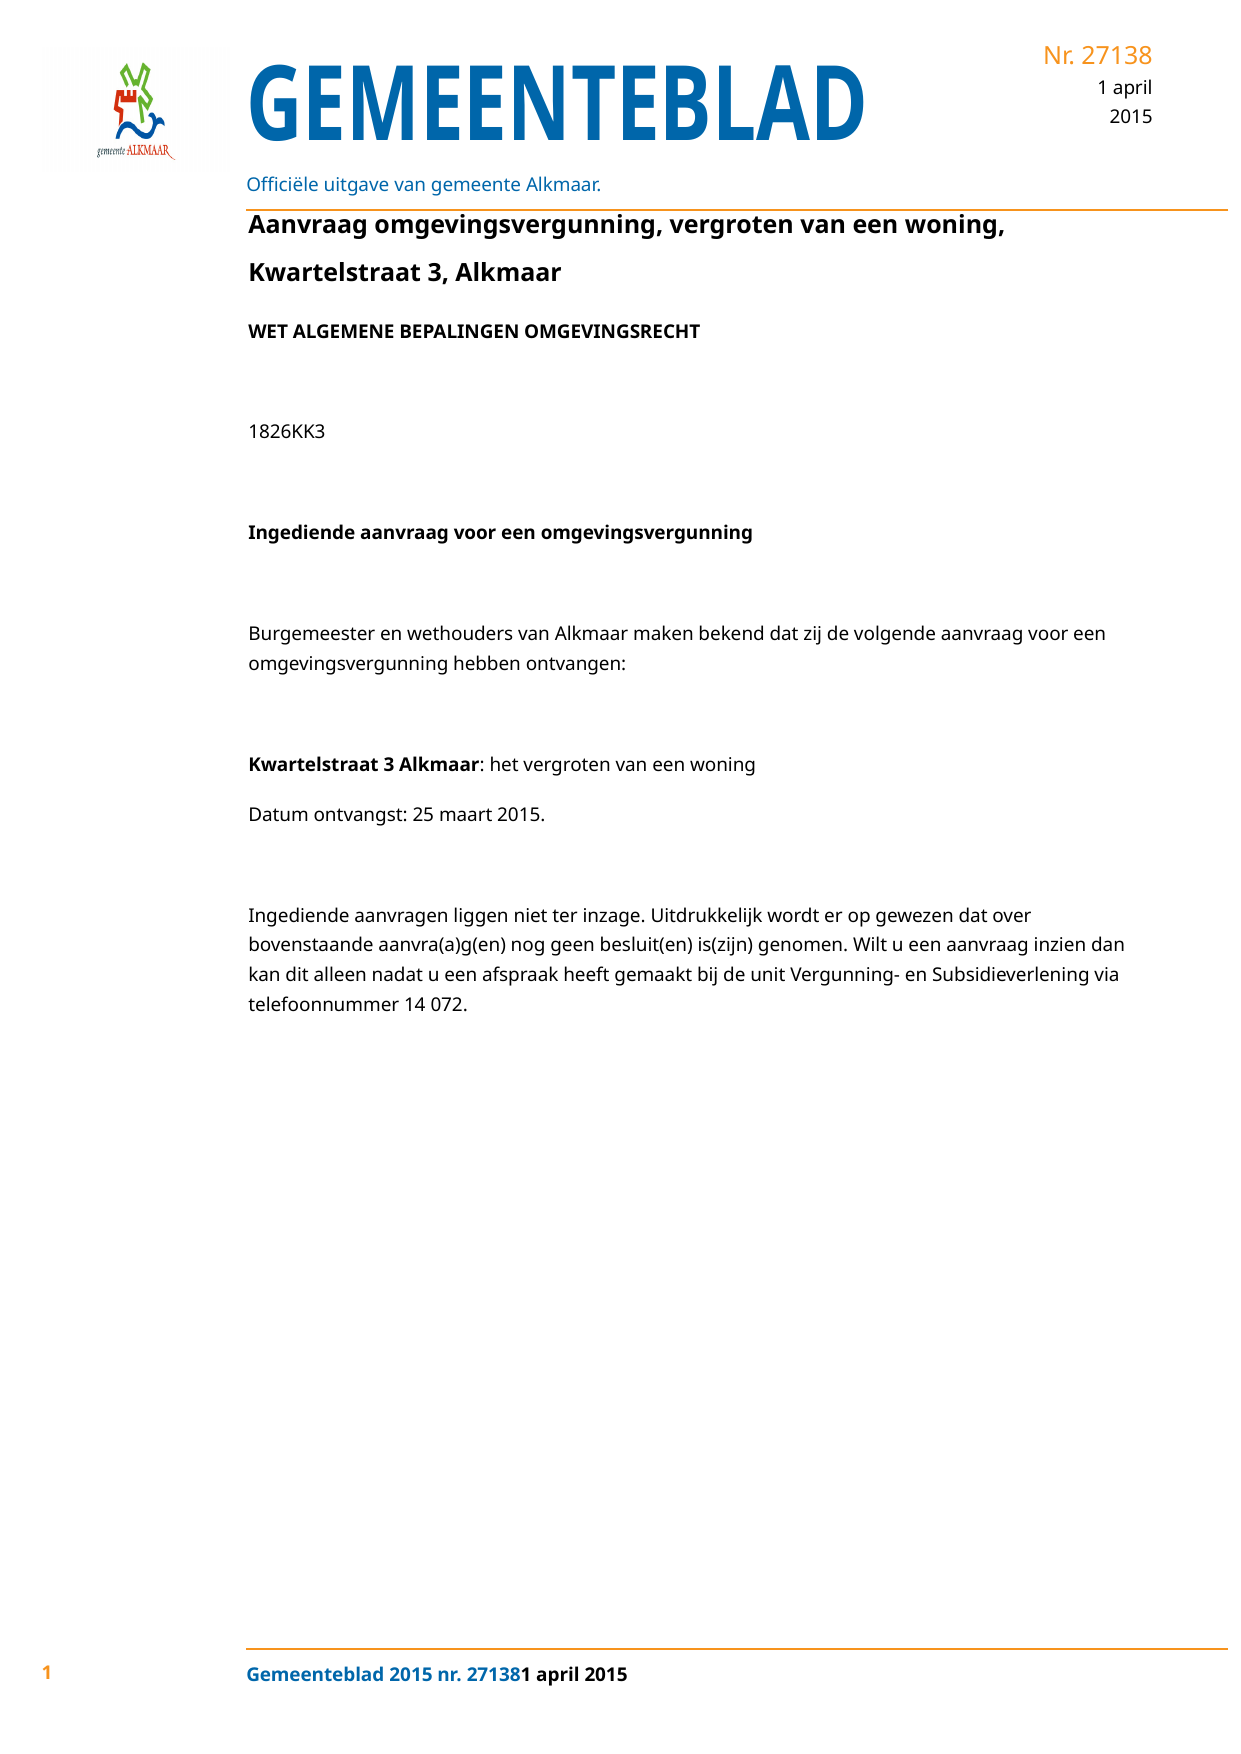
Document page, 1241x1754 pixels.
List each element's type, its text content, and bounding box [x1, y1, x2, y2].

picture [41, 47, 231, 172]
text Datum ontvangst: 25 maart 2015. [248, 801, 1152, 827]
text Ingediende aanvragen liggen niet ter inzage. Uitdrukkelijk wordt er op gewezen dat over bovenstaande aanvra(a)g(en) nog geen besluit(en) is(zijn) genomen. Wilt u een aanvraag inzien dan kan dit alleen nadat u een afspraak heeft gemaakt bij de unit Vergunning- en Subsidieverlening via telefoonnummer 14 072. [248, 902, 1152, 1017]
text Burgemeester en wethouders van Alkmaar maken bekend dat zij de volgende aanvraag voor een omgevingsvergunning hebben ontvangen: [248, 620, 1152, 676]
text Kwartelstraat 3 Alkmaar: het vergroten van een woning [248, 751, 1152, 777]
text Ingediende aanvraag voor een omgevingsvergunning [248, 519, 1152, 545]
text WET ALGEMENE BEPALINGEN OMGEVINGSRECHT [248, 318, 1152, 344]
text 1826KK3 [248, 419, 1152, 444]
text Aanvraag omgevingsvergunning, vergroten van een woning, Kwartelstraat 3, Alkmaar [248, 211, 1152, 288]
